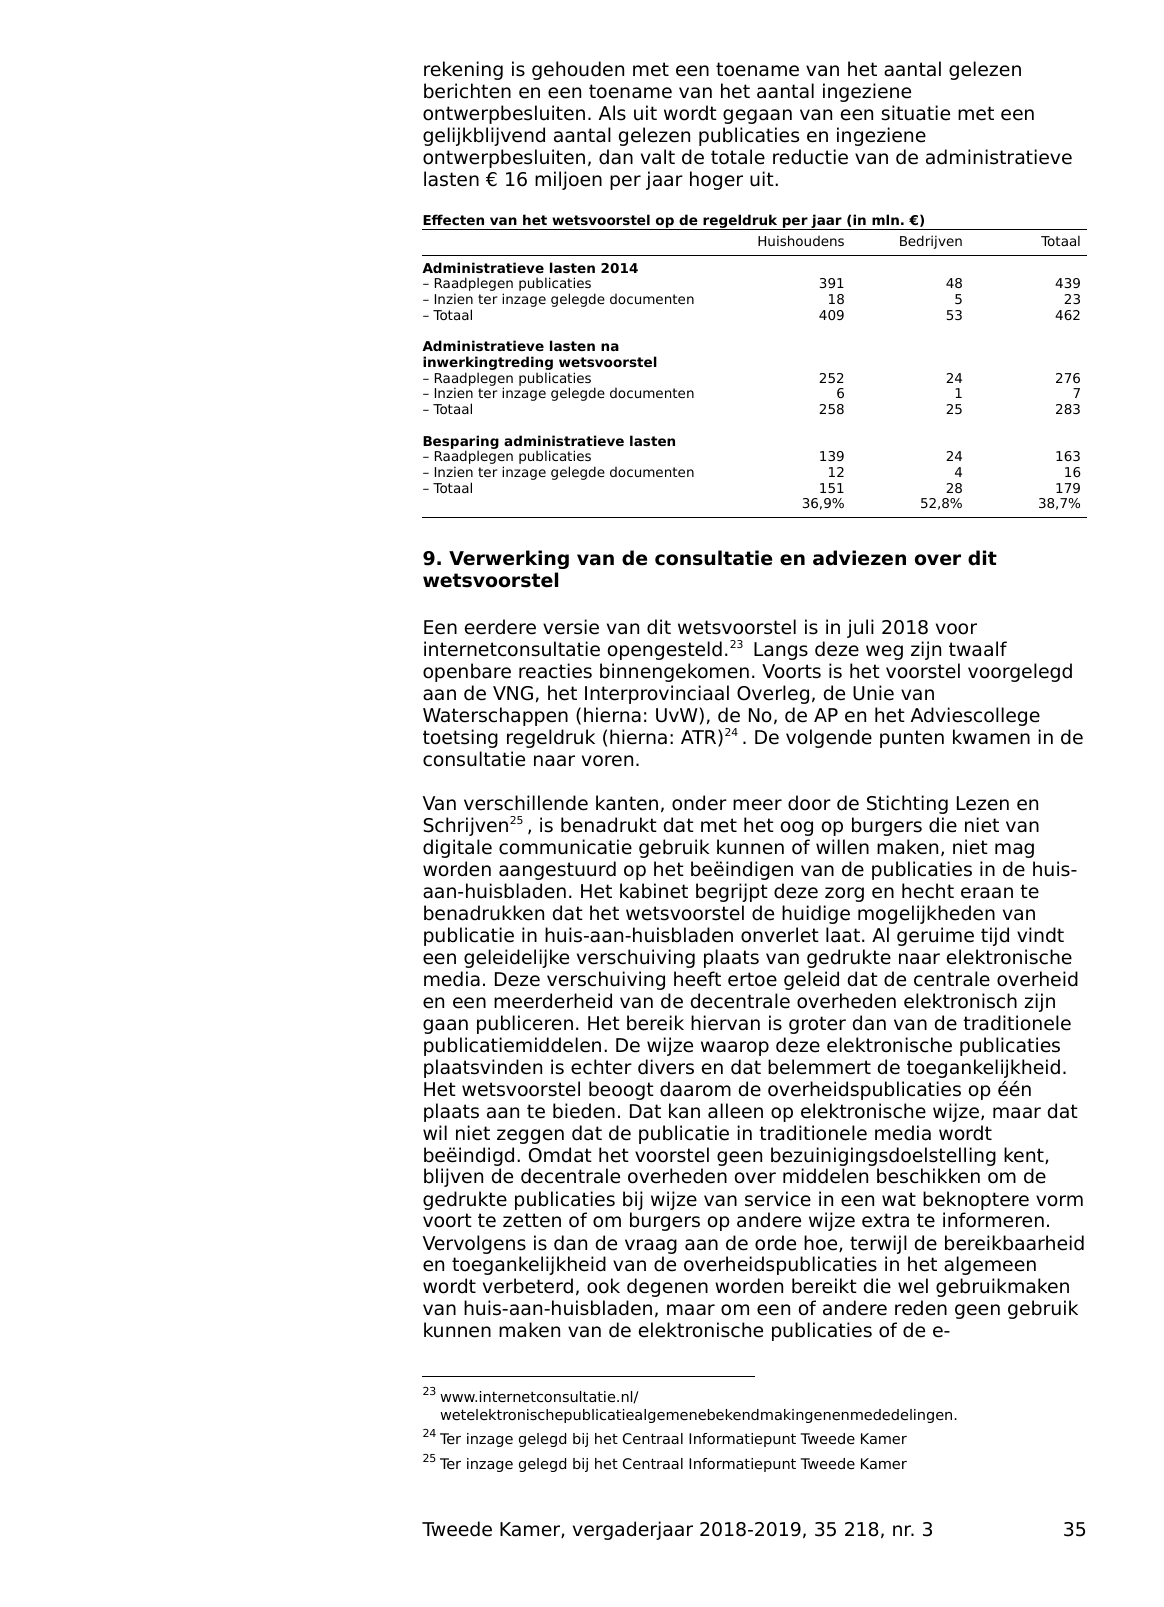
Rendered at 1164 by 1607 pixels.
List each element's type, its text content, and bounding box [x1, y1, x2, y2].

table_header Effecten van het wetsvoorstel op de regeldruk per jaar (in mln. €) [422, 213, 1087, 228]
text Ter inzage gelegd bij het Centraal Informatiepunt Tweede Kamer [422, 1427, 1087, 1449]
table_cell 151 [732, 481, 850, 496]
table_cell [850, 418, 968, 433]
table_cell Administratieve lasten 2014 [422, 256, 732, 276]
table_cell [422, 418, 732, 433]
table_cell [422, 323, 732, 339]
table_cell [422, 496, 732, 517]
table_cell 283 [969, 402, 1087, 418]
table_cell Administratieve lasten na inwerkingtreding wetsvoorstel [422, 339, 732, 371]
table_cell 258 [732, 402, 850, 418]
table_cell 23 [969, 292, 1087, 308]
table_cell 48 [850, 276, 968, 292]
table_cell – Inzien ter inzage gelegde documenten [422, 292, 732, 308]
table_cell Huishoudens [732, 230, 850, 255]
table_cell 52,8% [850, 496, 968, 517]
table_cell 179 [969, 481, 1087, 496]
table_cell [969, 256, 1087, 276]
table_cell [850, 434, 968, 449]
table_cell 28 [850, 481, 968, 496]
table_cell 139 [732, 449, 850, 465]
table_cell [732, 418, 850, 433]
table_cell Besparing administratieve lasten [422, 434, 732, 449]
table_cell Totaal [969, 230, 1087, 255]
table_cell 5 [850, 292, 968, 308]
table_cell 36,9% [732, 496, 850, 517]
table_cell 12 [732, 465, 850, 481]
table_cell 53 [850, 308, 968, 323]
text Van verschillende kanten, onder meer door de Stichting Lezen en Schrijven, is benadrukt dat met het oog op burgers die niet van digitale communicatie gebruik kunnen of willen maken, niet mag worden aangestuurd op het beëindigen van de publicaties in de huis-aan-huisbladen. Het kabinet begrijpt deze zorg en hecht eraan te benadrukken dat het wetsvoorstel de huidige mogelijkheden van publicatie in huis-aan-huisbladen onverlet laat. Al geruime tijd vindt een geleidelijke verschuiving plaats van gedrukte naar elektronische media. Deze verschuiving heeft ertoe geleid dat de centrale overheid en een meerderheid van de decentrale overheden elektronisch zijn gaan publiceren. Het bereik hiervan is groter dan van de traditionele publicatiemiddelen. De wijze waarop deze elektronische publicaties plaatsvinden is echter divers en dat belemmert de toegankelijkheid. Het wetsvoorstel beoogt daarom de overheidspublicaties op één plaats aan te bieden. Dat kan alleen op elektronische wijze, maar dat wil niet zeggen dat de publicatie in traditionele media wordt beëindigd. Omdat het voorstel geen bezuinigingsdoelstelling kent, blijven de decentrale overheden over middelen beschikken om de gedrukte publicaties bij wijze van service in een wat beknoptere vorm voort te zetten of om burgers op andere wijze extra te informeren. Vervolgens is dan de vraag aan de orde hoe, terwijl de bereikbaarheid en toegankelijkheid van de overheidspublicaties in het algemeen wordt verbeterd, ook degenen worden bereikt die wel gebruikmaken van huis-aan-huisbladen, maar om een of andere reden geen gebruik kunnen maken van de elektronische publicaties of de e- [422, 793, 1087, 1342]
table_cell [969, 418, 1087, 433]
table_cell – Totaal [422, 402, 732, 418]
table_cell – Inzien ter inzage gelegde documenten [422, 386, 732, 402]
table_cell [732, 339, 850, 371]
table_cell 38,7% [969, 496, 1087, 517]
table_cell 391 [732, 276, 850, 292]
table_cell 409 [732, 308, 850, 323]
text Ter inzage gelegd bij het Centraal Informatiepunt Tweede Kamer [422, 1452, 1087, 1474]
table_cell 25 [850, 402, 968, 418]
table_cell 439 [969, 276, 1087, 292]
table_cell 462 [969, 308, 1087, 323]
table_cell [850, 339, 968, 371]
text rekening is gehouden met een toename van het aantal gelezen berichten en een toename van het aantal ingeziene ontwerpbesluiten. Als uit wordt gegaan van een situatie met een gelijkblijvend aantal gelezen publicaties en ingeziene ontwerpbesluiten, dan valt de totale reductie van de administratieve lasten € 16 miljoen per jaar hoger uit. [422, 59, 1087, 191]
table_cell 24 [850, 449, 968, 465]
table_cell [732, 256, 850, 276]
table_cell [969, 339, 1087, 371]
table_cell [850, 323, 968, 339]
table_cell 18 [732, 292, 850, 308]
table_cell 6 [732, 386, 850, 402]
table_cell [850, 256, 968, 276]
table_cell [422, 230, 732, 255]
table_cell [732, 323, 850, 339]
table_cell – Inzien ter inzage gelegde documenten [422, 465, 732, 481]
table_cell – Raadplegen publicaties [422, 276, 732, 292]
table_cell – Raadplegen publicaties [422, 371, 732, 386]
table_cell 24 [850, 371, 968, 386]
table_cell [732, 434, 850, 449]
text Een eerdere versie van dit wetsvoorstel is in juli 2018 voor internetconsultatie opengesteld. Langs deze weg zijn twaalf openbare reacties binnengekomen. Voorts is het voorstel voorgelegd aan de VNG, het Interprovinciaal Overleg, de Unie van Waterschappen (hierna: UvW), de No, de AP en het Adviescollege toetsing regeldruk (hierna: ATR). De volgende punten kwamen in de consultatie naar voren. [422, 617, 1087, 771]
text www.internetconsultatie.nl/wetelektronischepublicatiealgemenebekendmakingenenmededelingen. [422, 1385, 1087, 1424]
table_cell 1 [850, 386, 968, 402]
table_cell 4 [850, 465, 968, 481]
table_cell [969, 434, 1087, 449]
subtitle 9. Verwerking van de consultatie en adviezen over dit wetsvoorstel [422, 548, 1087, 592]
table_cell Bedrijven [850, 230, 968, 255]
table_cell – Raadplegen publicaties [422, 449, 732, 465]
table_cell 252 [732, 371, 850, 386]
table_cell [969, 323, 1087, 339]
table_cell 276 [969, 371, 1087, 386]
table_cell 7 [969, 386, 1087, 402]
table_cell – Totaal [422, 308, 732, 323]
table_cell 16 [969, 465, 1087, 481]
table_cell – Totaal [422, 481, 732, 496]
table_cell 163 [969, 449, 1087, 465]
